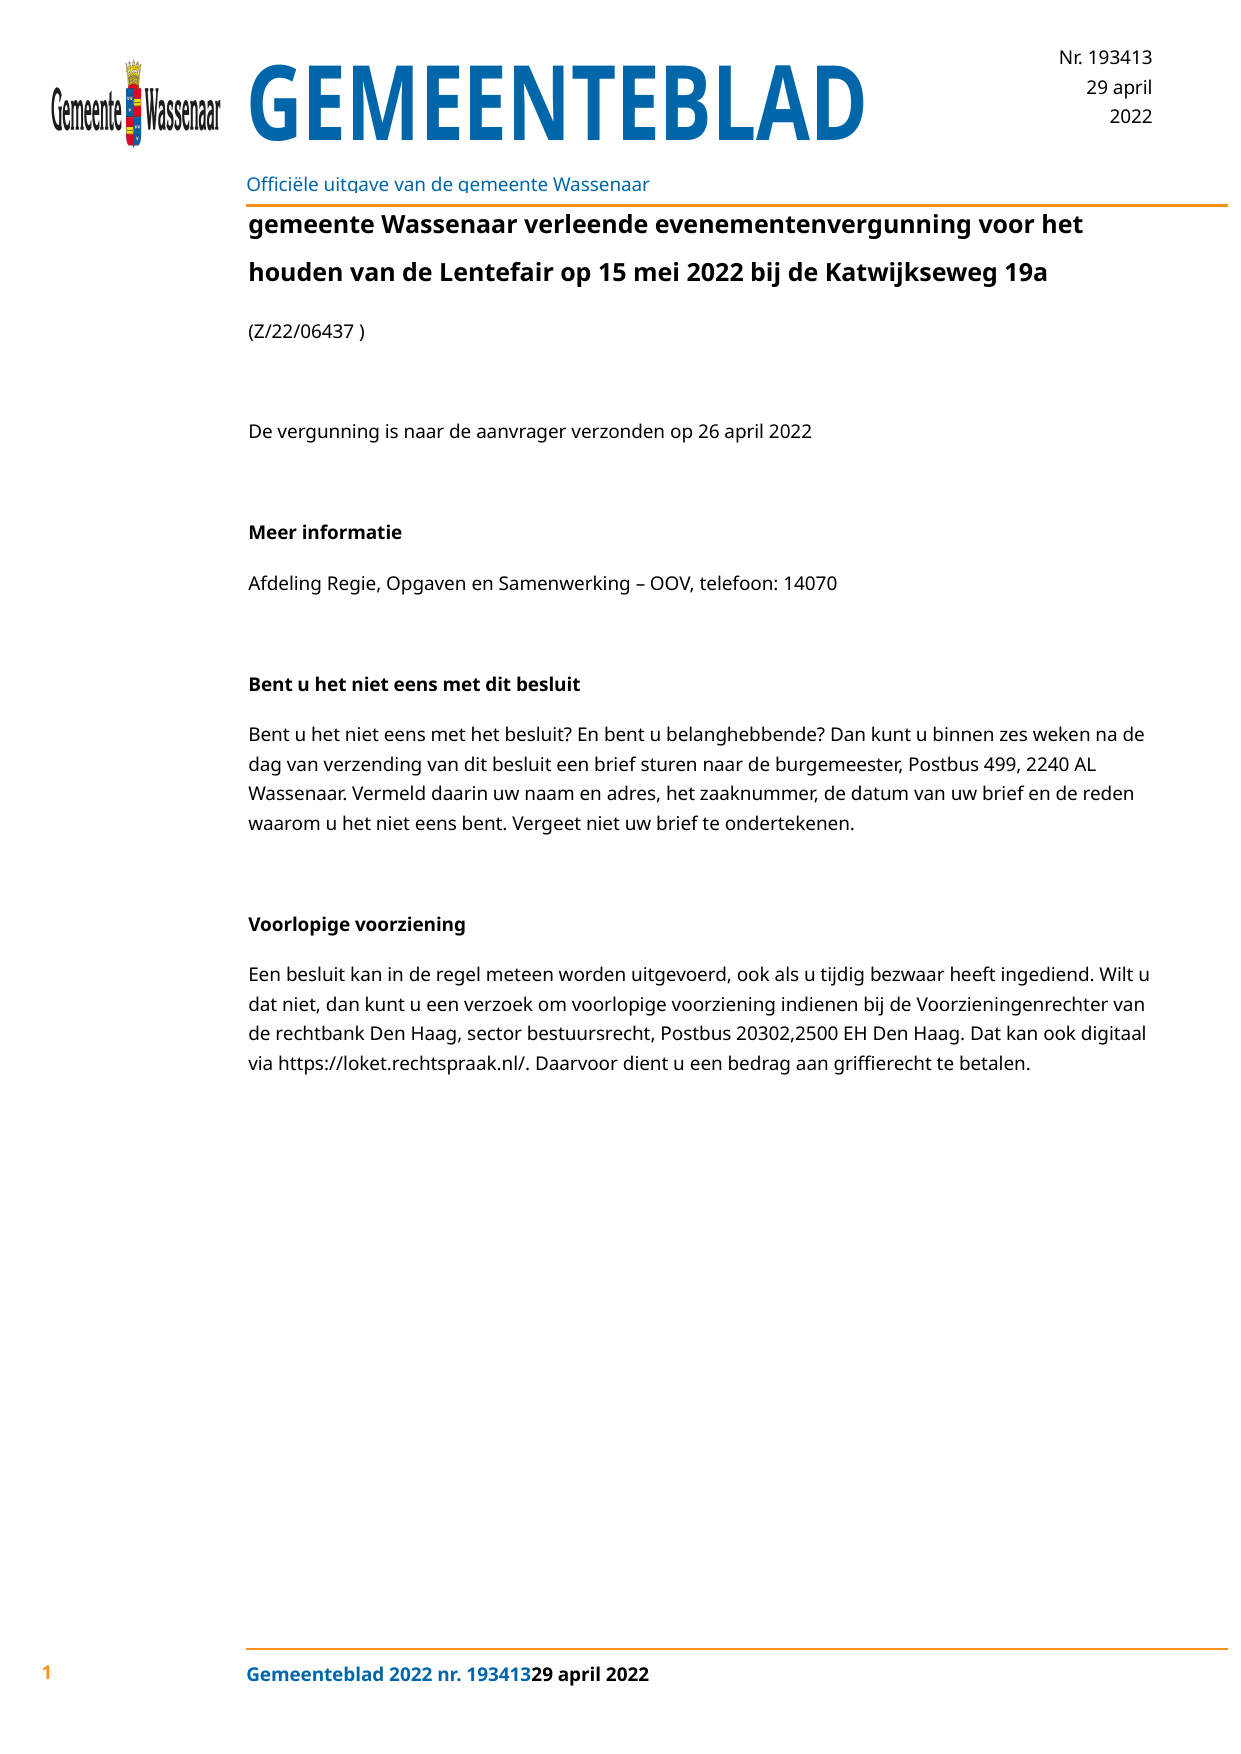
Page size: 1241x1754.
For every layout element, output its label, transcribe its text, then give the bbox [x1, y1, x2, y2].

text gemeente Wassenaar verleende evenementenvergunning voor het houden van de Lentefair op 15 mei 2022 bij de Katwijkseweg 19a [248, 207, 1152, 288]
text Een besluit kan in de regel meteen worden uitgevoerd, ook als u tijdig bezwaar heeft ingediend. Wilt u dat niet, dan kunt u een verzoek om voorlopige voorziening indienen bij de Voorzieningenrechter van de rechtbank Den Haag, sector bestuursrecht, Postbus 20302,2500 EH Den Haag. Dat kan ook digitaal via https://loket.rechtspraak.nl/. Daarvoor dient u een bedrag aan griffierecht te betalen. [248, 961, 1152, 1076]
text (Z/22/06437 ) [248, 318, 1152, 344]
text Bent u het niet eens met het besluit? En bent u belanghebbende? Dan kunt u binnen zes weken na de dag van verzending van dit besluit een brief sturen naar de burgemeester, Postbus 499, 2240 AL Wassenaar. Vermeld daarin uw naam en adres, het zaaknummer, de datum van uw brief en de reden waarom u het niet eens bent. Vergeet niet uw brief te ondertekenen. [248, 721, 1152, 836]
text De vergunning is naar de aanvrager verzonden op 26 april 2022 [248, 419, 1152, 444]
text Afdeling Regie, Opgaven en Samenwerking – OOV, telefoon: 14070 [248, 570, 1152, 596]
picture [41, 47, 231, 172]
text Meer informatie [248, 519, 1152, 545]
text Voorlopige voorziening [248, 911, 1152, 937]
text Bent u het niet eens met dit besluit [248, 671, 1152, 697]
